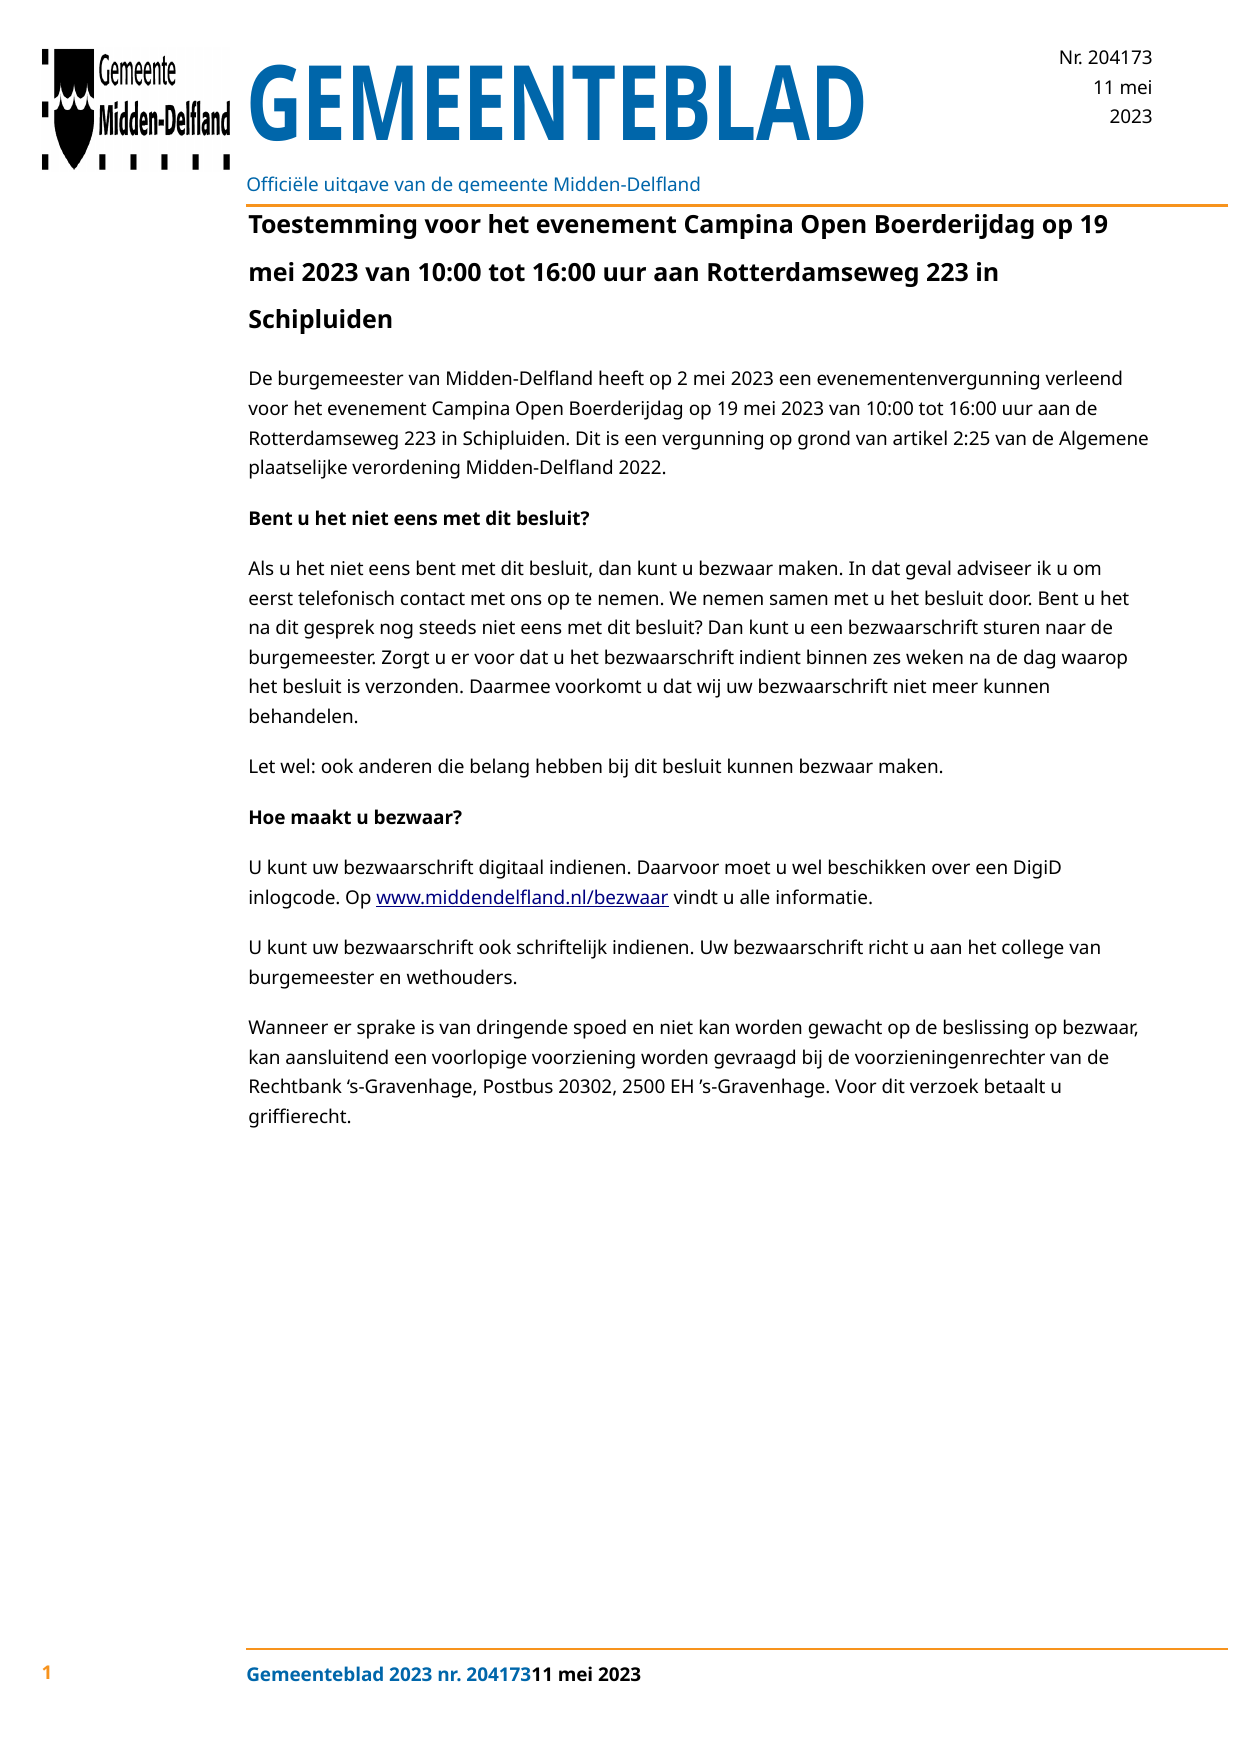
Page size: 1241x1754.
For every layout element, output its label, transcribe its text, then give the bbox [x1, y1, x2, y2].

text U kunt uw bezwaarschrift digitaal indienen. Daarvoor moet u wel beschikken over een DigiD inlogcode. Op www.middendelfland.nl/bezwaar vindt u alle informatie. [248, 854, 1152, 909]
text U kunt uw bezwaarschrift ook schriftelijk indienen. Uw bezwaarschrift richt u aan het college van burgemeester en wethouders. [248, 934, 1152, 989]
picture [41, 47, 231, 172]
text Toestemming voor het evenement Campina Open Boerderijdag op 19 mei 2023 van 10:00 tot 16:00 uur aan Rotterdamseweg 223 in Schipluiden [248, 207, 1152, 336]
text Bent u het niet eens met dit besluit? [248, 505, 1152, 530]
text De burgemeester van Midden-Delfland heeft op 2 mei 2023 een evenementenvergunning verleend voor het evenement Campina Open Boerderijdag op 19 mei 2023 van 10:00 tot 16:00 uur aan de Rotterdamseweg 223 in Schipluiden. Dit is een vergunning op grond van artikel 2:25 van de Algemene plaatselijke verordening Midden-Delfland 2022. [248, 366, 1152, 480]
text Hoe maakt u bezwaar? [248, 804, 1152, 829]
text Let wel: ook anderen die belang hebben bij dit besluit kunnen bezwaar maken. [248, 753, 1152, 779]
text Als u het niet eens bent met dit besluit, dan kunt u bezwaar maken. In dat geval adviseer ik u om eerst telefonisch contact met ons op te nemen. We nemen samen met u het besluit door. Bent u het na dit gesprek nog steeds niet eens met dit besluit? Dan kunt u een bezwaarschrift sturen naar de burgemeester. Zorgt u er voor dat u het bezwaarschrift indient binnen zes weken na de dag waarop het besluit is verzonden. Daarmee voorkomt u dat wij uw bezwaarschrift niet meer kunnen behandelen. [248, 555, 1152, 729]
text Wanneer er sprake is van dringende spoed en niet kan worden gewacht op de beslissing op bezwaar, kan aansluitend een voorlopige voorziening worden gevraagd bij de voorzieningenrechter van de Rechtbank ‘s-Gravenhage, Postbus 20302, 2500 EH ’s-Gravenhage. Voor dit verzoek betaalt u griffierecht. [248, 1014, 1152, 1129]
